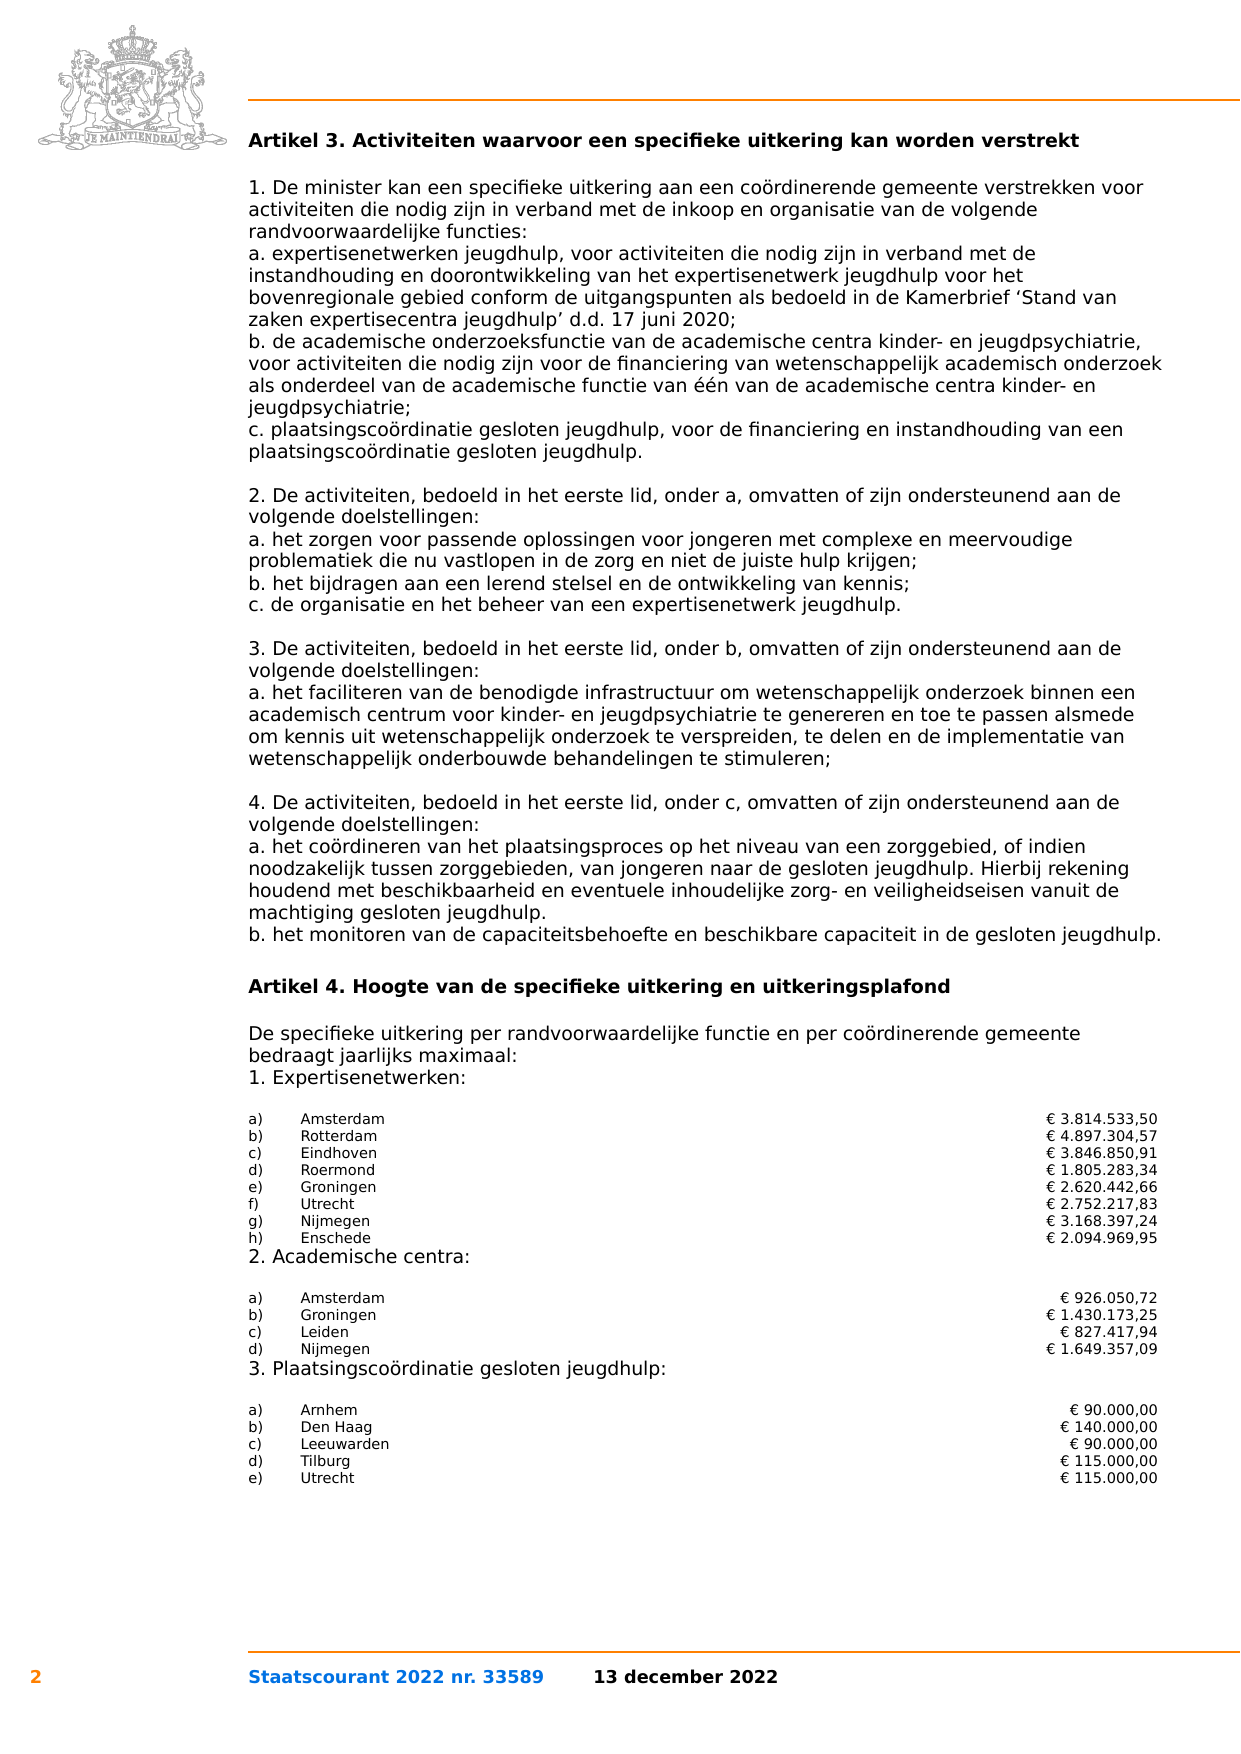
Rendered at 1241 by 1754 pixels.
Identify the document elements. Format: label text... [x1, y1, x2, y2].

table_header a) [248, 1402, 294, 1419]
text 3. Plaatsingscoördinatie gesloten jeugdhulp: [248, 1358, 1163, 1380]
table_cell e) [248, 1179, 294, 1196]
text De specifieke uitkering per randvoorwaardelijke functie en per coördinerende gemeente bedraagt jaarlijks maximaal: [248, 1023, 1163, 1067]
table_cell c) [248, 1145, 294, 1162]
text 1. De minister kan een specifieke uitkering aan een coördinerende gemeente verstrekken voor activiteiten die nodig zijn in verband met de inkoop en organisatie van de volgende randvoorwaardelijke functies: [248, 177, 1163, 243]
table_cell h) [248, 1230, 294, 1246]
text 3. De activiteiten, bedoeld in het eerste lid, onder b, omvatten of zijn ondersteunend aan de volgende doelstellingen: [248, 638, 1163, 682]
text 2. Academische centra: [248, 1246, 1163, 1268]
table_header Amsterdam [295, 1290, 858, 1307]
text 4. De activiteiten, bedoeld in het eerste lid, onder c, omvatten of zijn ondersteunend aan de volgende doelstellingen: [248, 792, 1163, 836]
subtitle Artikel 3. Activiteiten waarvoor een specifieke uitkering kan worden verstrekt [248, 130, 1163, 152]
table_cell Enschede [295, 1230, 858, 1246]
table_header a) [248, 1111, 294, 1128]
table_cell Utrecht [295, 1470, 858, 1487]
table_header € 926.050,72 [858, 1290, 1163, 1307]
table_cell f) [248, 1196, 294, 1212]
table_cell e) [248, 1470, 294, 1487]
table_cell Leiden [295, 1324, 858, 1341]
table_cell € 4.897.304,57 [858, 1128, 1163, 1144]
table_cell Rotterdam [295, 1128, 858, 1144]
text c. de organisatie en het beheer van een expertisenetwerk jeugdhulp. [248, 594, 1163, 616]
table_cell b) [248, 1419, 294, 1436]
text a. het zorgen voor passende oplossingen voor jongeren met complexe en meervoudige problematiek die nu vastlopen in de zorg en niet de juiste hulp krijgen; [248, 528, 1163, 572]
text a. het coördineren van het plaatsingsproces op het niveau van een zorggebied, of indien noodzakelijk tussen zorggebieden, van jongeren naar de gesloten jeugdhulp. Hierbij rekening houdend met beschikbaarheid en eventuele inhoudelijke zorg- en veiligheidseisen vanuit de machtiging gesloten jeugdhulp. [248, 836, 1163, 924]
table_cell d) [248, 1453, 294, 1470]
text 2. De activiteiten, bedoeld in het eerste lid, onder a, omvatten of zijn ondersteunend aan de volgende doelstellingen: [248, 484, 1163, 528]
table_cell € 3.168.397,24 [858, 1213, 1163, 1229]
table_cell Nijmegen [295, 1341, 858, 1358]
subtitle Artikel 4. Hoogte van de specifieke uitkering en uitkeringsplafond [248, 976, 1163, 998]
table_cell Leeuwarden [295, 1436, 858, 1453]
table_cell b) [248, 1307, 294, 1324]
table_cell g) [248, 1213, 294, 1229]
text a. expertisenetwerken jeugdhulp, voor activiteiten die nodig zijn in verband met de instandhouding en doorontwikkeling van het expertisenetwerk jeugdhulp voor het bovenregionale gebied conform de uitgangspunten als bedoeld in de Kamerbrief ‘Stand van zaken expertisecentra jeugdhulp’ d.d. 17 juni 2020; [248, 243, 1163, 331]
table_cell Groningen [295, 1307, 858, 1324]
picture [38, 25, 227, 150]
table_cell € 115.000,00 [858, 1453, 1163, 1470]
text b. de academische onderzoeksfunctie van de academische centra kinder- en jeugdpsychiatrie, voor activiteiten die nodig zijn voor de financiering van wetenschappelijk academisch onderzoek als onderdeel van de academische functie van één van de academische centra kinder- en jeugdpsychiatrie; [248, 331, 1163, 419]
table_cell Eindhoven [295, 1145, 858, 1162]
table_header € 90.000,00 [858, 1402, 1163, 1419]
table_cell € 1.430.173,25 [858, 1307, 1163, 1324]
table_cell € 827.417,94 [858, 1324, 1163, 1341]
table_cell b) [248, 1128, 294, 1144]
table_cell € 90.000,00 [858, 1436, 1163, 1453]
table_cell € 1.649.357,09 [858, 1341, 1163, 1358]
table_cell Groningen [295, 1179, 858, 1196]
table_cell € 3.846.850,91 [858, 1145, 1163, 1162]
table_cell d) [248, 1162, 294, 1178]
table_header € 3.814.533,50 [858, 1111, 1163, 1128]
table_cell c) [248, 1324, 294, 1341]
table_header Arnhem [295, 1402, 858, 1419]
table_header a) [248, 1290, 294, 1307]
table_cell Utrecht [295, 1196, 858, 1212]
table_cell d) [248, 1341, 294, 1358]
table_cell € 2.752.217,83 [858, 1196, 1163, 1212]
text b. het bijdragen aan een lerend stelsel en de ontwikkeling van kennis; [248, 572, 1163, 594]
text c. plaatsingscoördinatie gesloten jeugdhulp, voor de financiering en instandhouding van een plaatsingscoördinatie gesloten jeugdhulp. [248, 419, 1163, 463]
table_cell € 2.094.969,95 [858, 1230, 1163, 1246]
text a. het faciliteren van de benodigde infrastructuur om wetenschappelijk onderzoek binnen een academisch centrum voor kinder- en jeugdpsychiatrie te genereren en toe te passen alsmede om kennis uit wetenschappelijk onderzoek te verspreiden, te delen en de implementatie van wetenschappelijk onderbouwde behandelingen te stimuleren; [248, 682, 1163, 770]
table_cell Den Haag [295, 1419, 858, 1436]
text b. het monitoren van de capaciteitsbehoefte en beschikbare capaciteit in de gesloten jeugdhulp. [248, 924, 1163, 946]
table_cell Nijmegen [295, 1213, 858, 1229]
table_cell € 2.620.442,66 [858, 1179, 1163, 1196]
table_cell c) [248, 1436, 294, 1453]
table_cell Roermond [295, 1162, 858, 1178]
table_cell Tilburg [295, 1453, 858, 1470]
table_cell € 115.000,00 [858, 1470, 1163, 1487]
table_header Amsterdam [295, 1111, 858, 1128]
table_cell € 1.805.283,34 [858, 1162, 1163, 1178]
text 1. Expertisenetwerken: [248, 1067, 1163, 1089]
table_cell € 140.000,00 [858, 1419, 1163, 1436]
